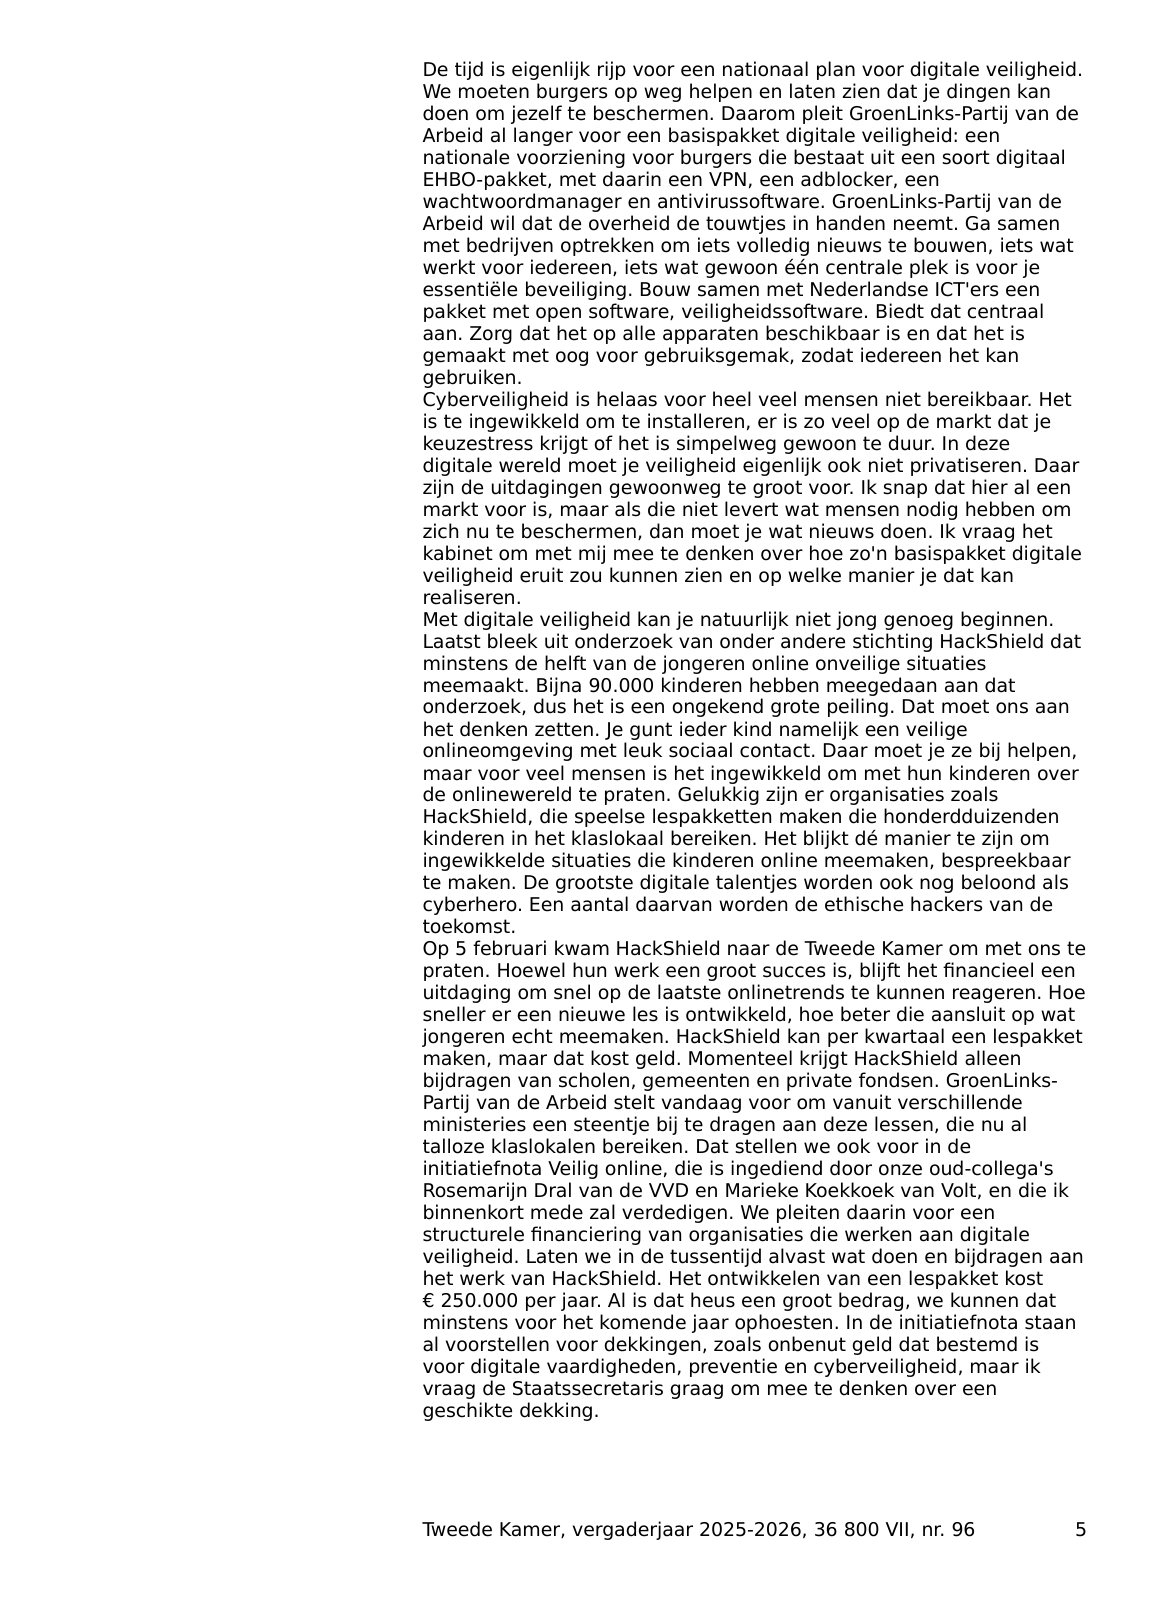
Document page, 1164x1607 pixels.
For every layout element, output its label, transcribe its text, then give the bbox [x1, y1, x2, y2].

text Cyberveiligheid is helaas voor heel veel mensen niet bereikbaar. Het is te ingewikkeld om te installeren, er is zo veel op de markt dat je keuzestress krijgt of het is simpelweg gewoon te duur. In deze digitale wereld moet je veiligheid eigenlijk ook niet privatiseren. Daar zijn de uitdagingen gewoonweg te groot voor. Ik snap dat hier al een markt voor is, maar als die niet levert wat mensen nodig hebben om zich nu te beschermen, dan moet je wat nieuws doen. Ik vraag het kabinet om met mij mee te denken over hoe zo'n basispakket digitale veiligheid eruit zou kunnen zien en op welke manier je dat kan realiseren. [422, 389, 1087, 608]
text De tijd is eigenlijk rijp voor een nationaal plan voor digitale veiligheid. We moeten burgers op weg helpen en laten zien dat je dingen kan doen om jezelf te beschermen. Daarom pleit GroenLinks-Partij van de Arbeid al langer voor een basispakket digitale veiligheid: een nationale voorziening voor burgers die bestaat uit een soort digitaal EHBO-pakket, met daarin een VPN, een adblocker, een wachtwoordmanager en antivirussoftware. GroenLinks-Partij van de Arbeid wil dat de overheid de touwtjes in handen neemt. Ga samen met bedrijven optrekken om iets volledig nieuws te bouwen, iets wat werkt voor iedereen, iets wat gewoon één centrale plek is voor je essentiële beveiliging. Bouw samen met Nederlandse ICT'ers een pakket met open software, veiligheidssoftware. Biedt dat centraal aan. Zorg dat het op alle apparaten beschikbaar is en dat het is gemaakt met oog voor gebruiksgemak, zodat iedereen het kan gebruiken. [422, 59, 1087, 389]
text Met digitale veiligheid kan je natuurlijk niet jong genoeg beginnen. Laatst bleek uit onderzoek van onder andere stichting HackShield dat minstens de helft van de jongeren online onveilige situaties meemaakt. Bijna 90.000 kinderen hebben meegedaan aan dat onderzoek, dus het is een ongekend grote peiling. Dat moet ons aan het denken zetten. Je gunt ieder kind namelijk een veilige onlineomgeving met leuk sociaal contact. Daar moet je ze bij helpen, maar voor veel mensen is het ingewikkeld om met hun kinderen over de onlinewereld te praten. Gelukkig zijn er organisaties zoals HackShield, die speelse lespakketten maken die honderdduizenden kinderen in het klaslokaal bereiken. Het blijkt dé manier te zijn om ingewikkelde situaties die kinderen online meemaken, bespreekbaar te maken. De grootste digitale talentjes worden ook nog beloond als cyberhero. Een aantal daarvan worden de ethische hackers van de toekomst. [422, 608, 1087, 938]
text Op 5 februari kwam HackShield naar de Tweede Kamer om met ons te praten. Hoewel hun werk een groot succes is, blijft het financieel een uitdaging om snel op de laatste onlinetrends te kunnen reageren. Hoe sneller er een nieuwe les is ontwikkeld, hoe beter die aansluit op wat jongeren echt meemaken. HackShield kan per kwartaal een lespakket maken, maar dat kost geld. Momenteel krijgt HackShield alleen bijdragen van scholen, gemeenten en private fondsen. GroenLinks-Partij van de Arbeid stelt vandaag voor om vanuit verschillende ministeries een steentje bij te dragen aan deze lessen, die nu al talloze klaslokalen bereiken. Dat stellen we ook voor in de initiatiefnota Veilig online, die is ingediend door onze oud-collega's Rosemarijn Dral van de VVD en Marieke Koekkoek van Volt, en die ik binnenkort mede zal verdedigen. We pleiten daarin voor een structurele financiering van organisaties die werken aan digitale veiligheid. Laten we in de tussentijd alvast wat doen en bijdragen aan het werk van HackShield. Het ontwikkelen van een lespakket kost € 250.000 per jaar. Al is dat heus een groot bedrag, we kunnen dat minstens voor het komende jaar ophoesten. In de initiatiefnota staan al voorstellen voor dekkingen, zoals onbenut geld dat bestemd is voor digitale vaardigheden, preventie en cyberveiligheid, maar ik vraag de Staatssecretaris graag om mee te denken over een geschikte dekking. [422, 938, 1087, 1422]
